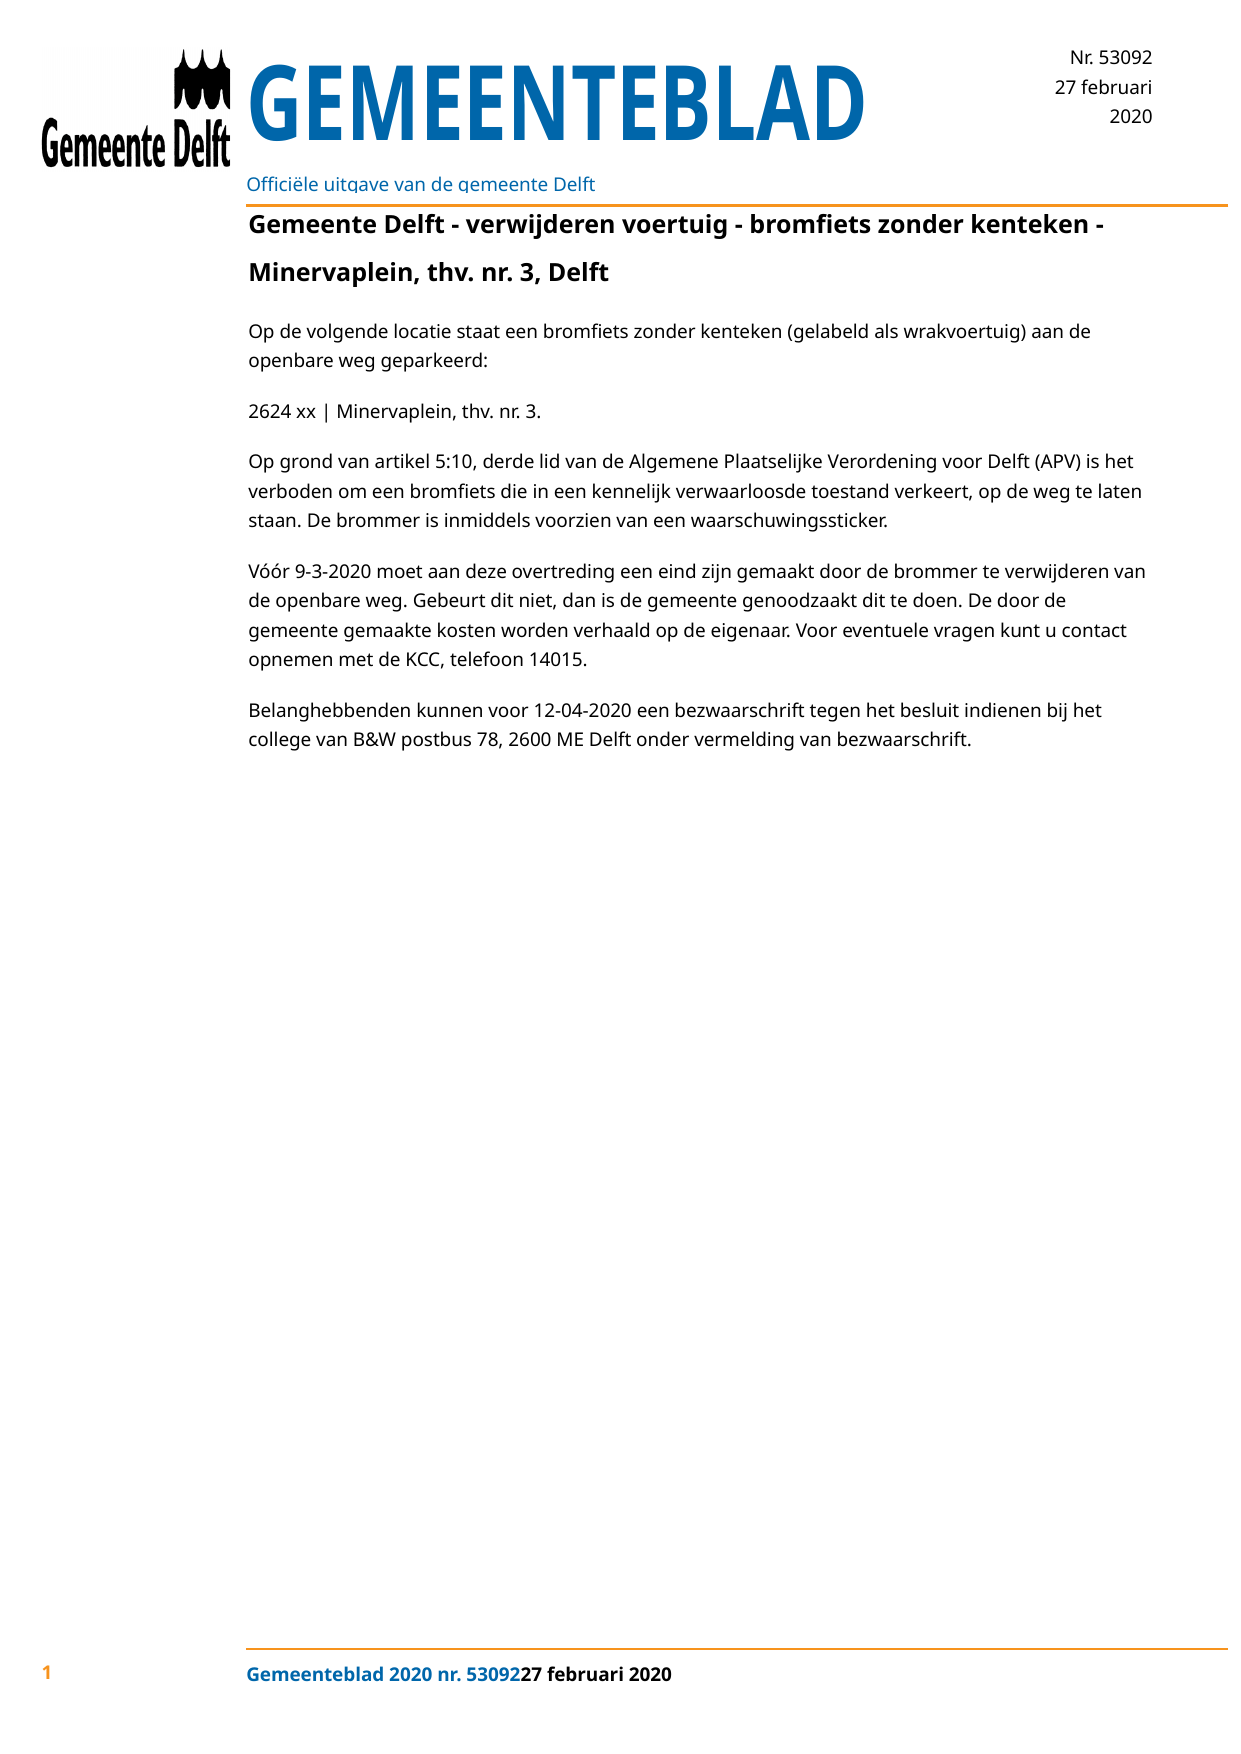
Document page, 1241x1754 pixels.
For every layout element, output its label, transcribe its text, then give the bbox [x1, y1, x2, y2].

text 2624 xx | Minervaplein, thv. nr. 3. [248, 398, 1152, 424]
picture [41, 47, 231, 172]
text Vóór 9-3-2020 moet aan deze overtreding een eind zijn gemaakt door de brommer te verwijderen van de openbare weg. Gebeurt dit niet, dan is de gemeente genoodzaakt dit te doen. De door de gemeente gemaakte kosten worden verhaald op de eigenaar. Voor eventuele vragen kunt u contact opnemen met de KCC, telefoon 14015. [248, 558, 1152, 672]
text Op de volgende locatie staat een bromfiets zonder kenteken (gelabeld als wrakvoertuig) aan de openbare weg geparkeerd: [248, 318, 1152, 373]
text Op grond van artikel 5:10, derde lid van de Algemene Plaatselijke Verordening voor Delft (APV) is het verboden om een bromfiets die in een kennelijk verwaarloosde toestand verkeert, op de weg te laten staan. De brommer is inmiddels voorzien van een waarschuwingssticker. [248, 448, 1152, 533]
text Gemeente Delft - verwijderen voertuig - bromfiets zonder kenteken - Minervaplein, thv. nr. 3, Delft [248, 207, 1152, 288]
text Belanghebbenden kunnen voor 12-04-2020 een bezwaarschrift tegen het besluit indienen bij het college van B&W postbus 78, 2600 ME Delft onder vermelding van bezwaarschrift. [248, 697, 1152, 752]
